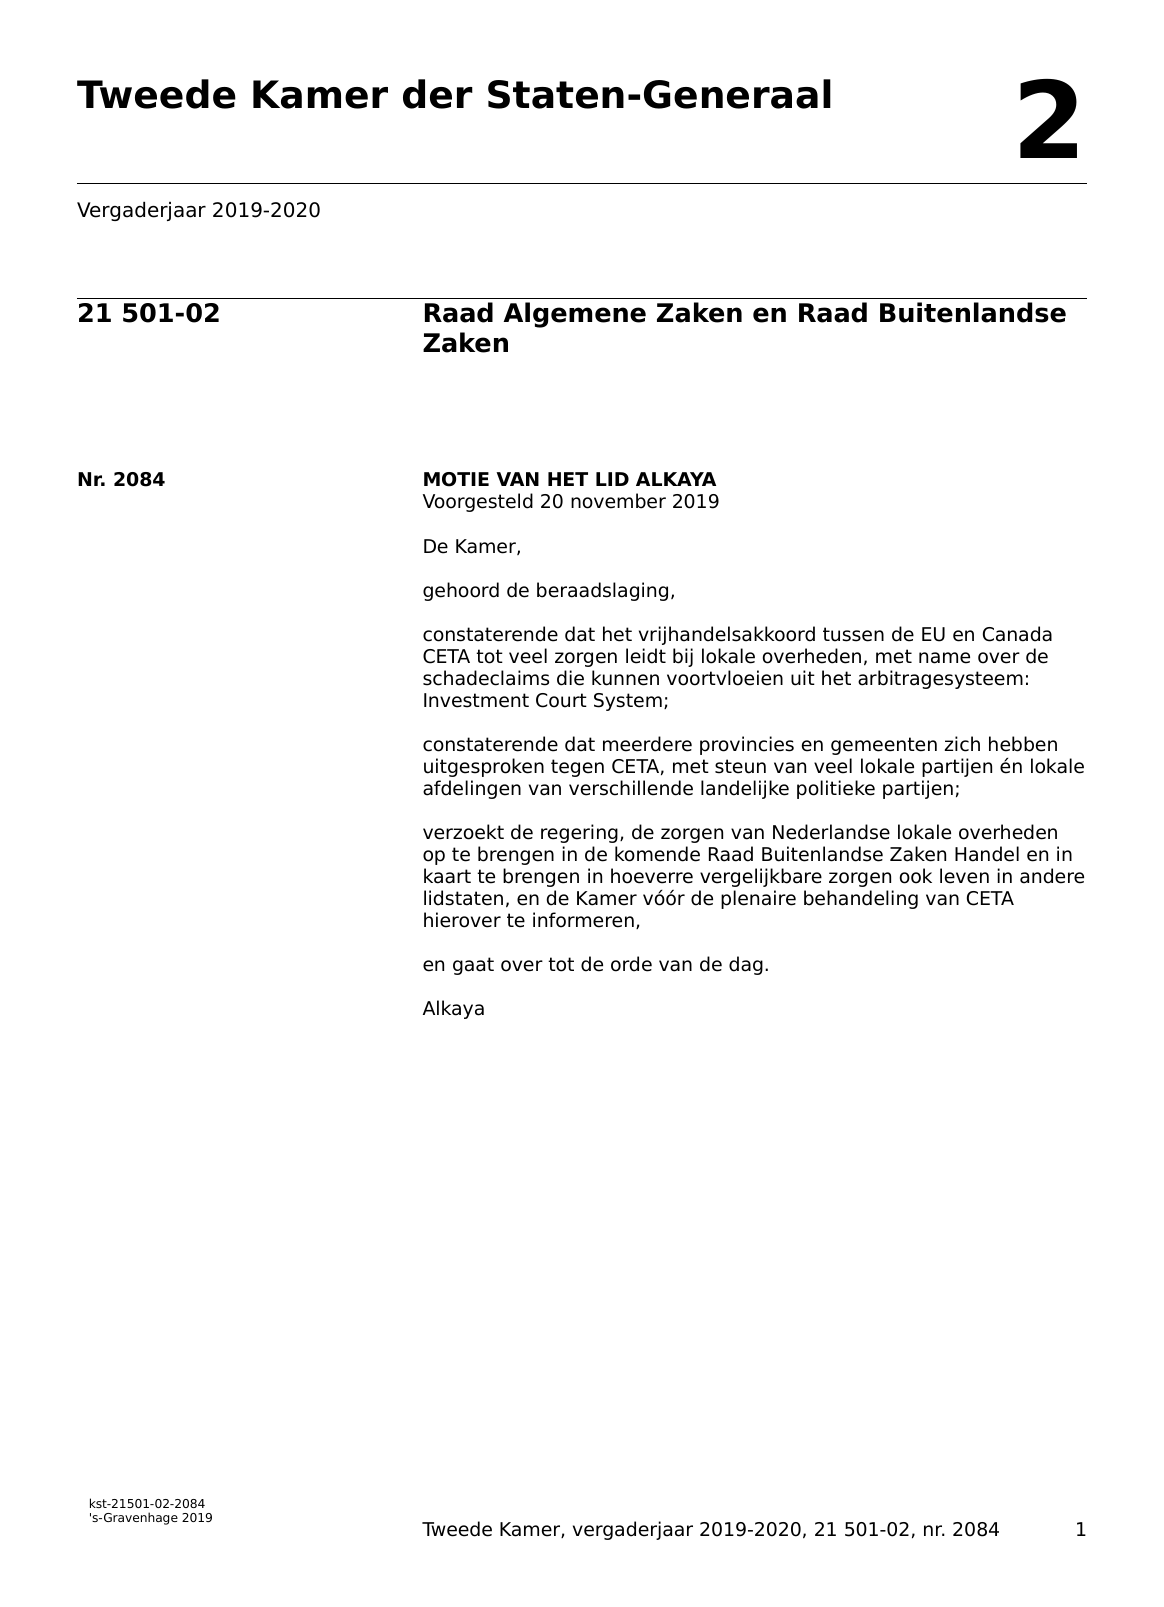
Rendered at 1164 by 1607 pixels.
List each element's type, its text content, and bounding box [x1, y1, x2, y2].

table_header 2 [886, 59, 1087, 183]
text De Kamer, [422, 536, 1087, 557]
text en gaat over tot de orde van de dag. [422, 954, 1087, 976]
table_header Tweede Kamer der Staten-Generaal [77, 59, 886, 183]
text constaterende dat meerdere provincies en gemeenten zich hebben uitgesproken tegen CETA, met steun van veel lokale partijen én lokale afdelingen van verschillende landelijke politieke partijen; [422, 734, 1087, 800]
text kst-21501-02-2084 [88, 1497, 323, 1511]
text Alkaya [422, 998, 1087, 1020]
text Voorgesteld 20 november 2019 [422, 491, 1087, 513]
text gehoord de beraadslaging, [422, 580, 1087, 602]
text verzoekt de regering, de zorgen van Nederlandse lokale overheden op te brengen in de komende Raad Buitenlandse Zaken Handel en in kaart te brengen in hoeverre vergelijkbare zorgen ook leven in andere lidstaten, en de Kamer vóór de plenaire behandeling van CETA hierover te informeren, [422, 822, 1087, 932]
text 's-Gravenhage 2019 [88, 1511, 323, 1525]
text constaterende dat het vrijhandelsakkoord tussen de EU en Canada CETA tot veel zorgen leidt bij lokale overheden, met name over de schadeclaims die kunnen voortvloeien uit het arbitragesysteem: Investment Court System; [422, 624, 1087, 712]
subtitle 21 501-02 Raad Algemene Zaken en Raad Buitenlandse Zaken [77, 299, 1087, 358]
table_cell Vergaderjaar 2019-2020 [77, 184, 1087, 298]
subtitle Nr. 2084 MOTIE VAN HET LID ALKAYA [77, 469, 1087, 491]
